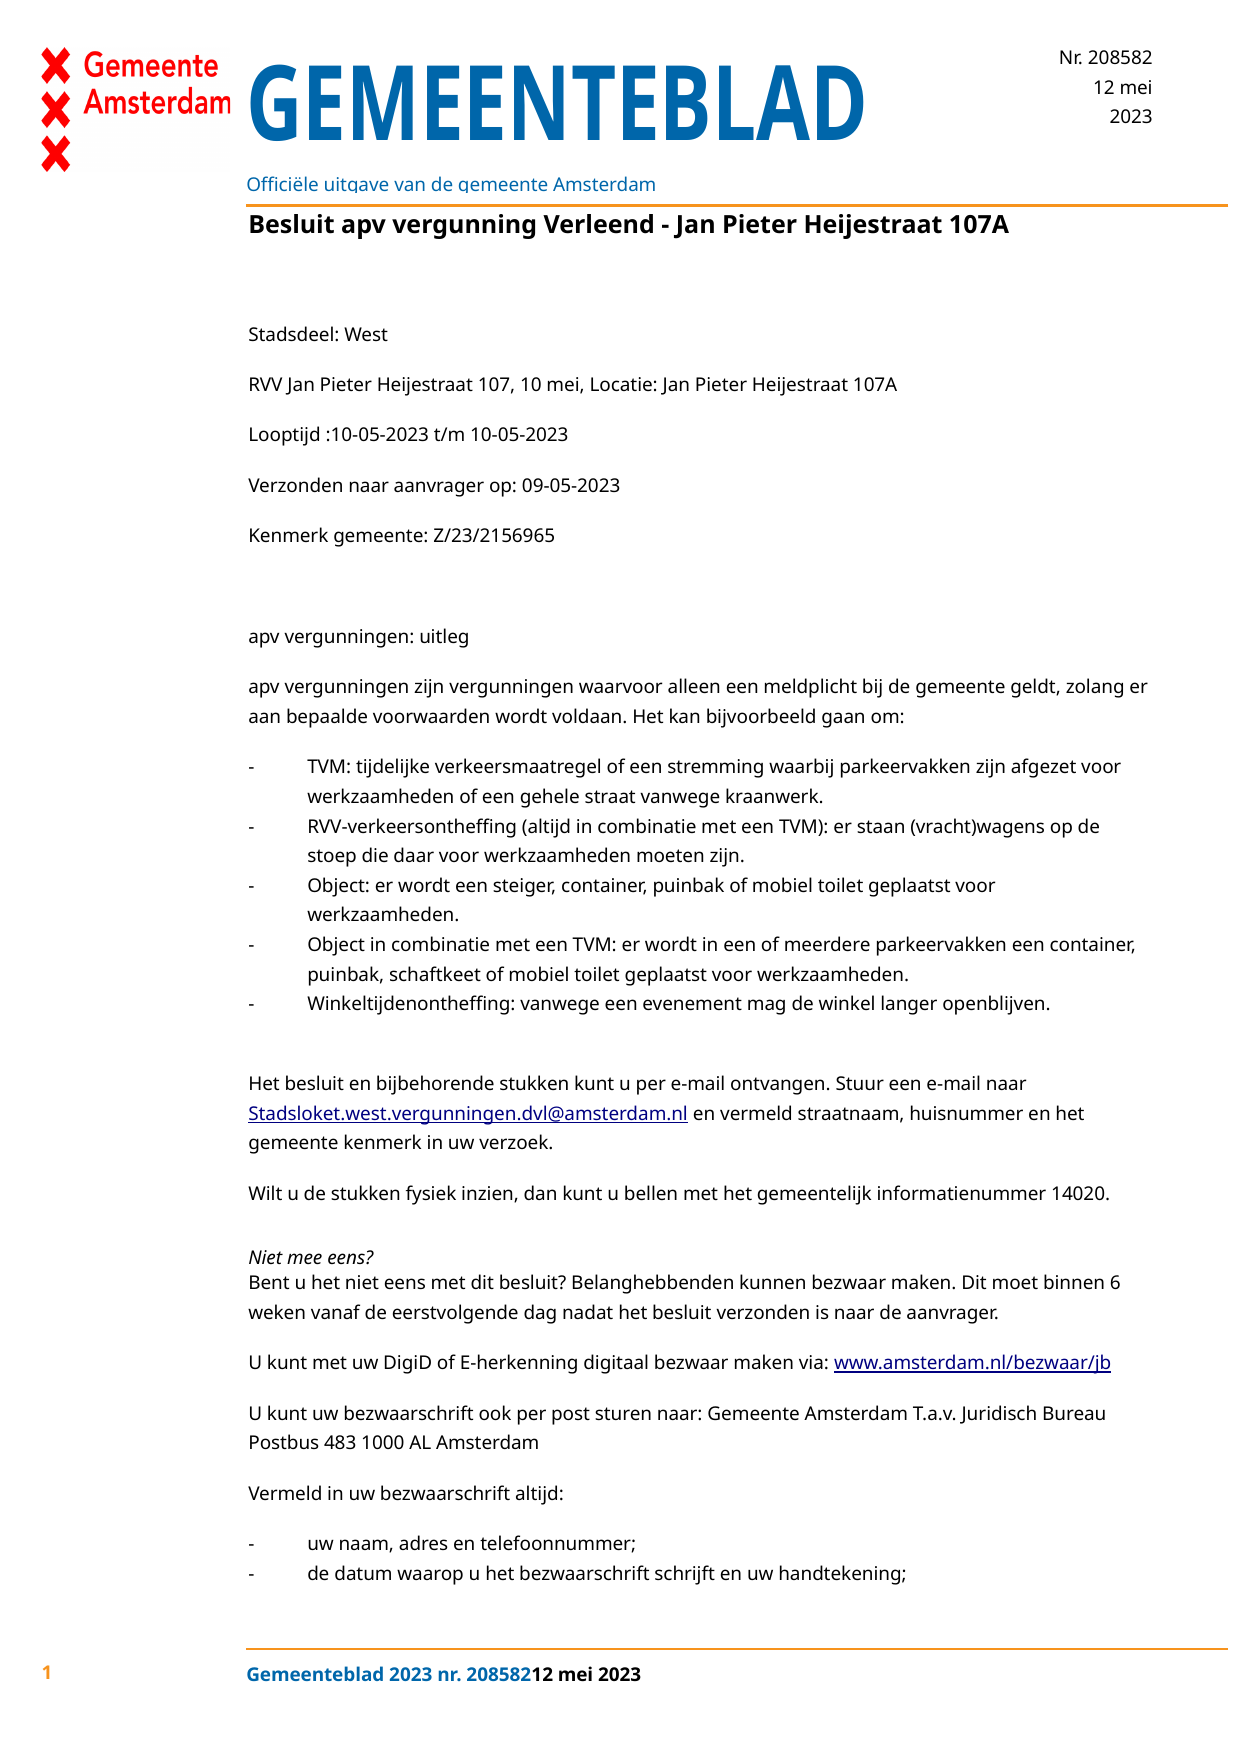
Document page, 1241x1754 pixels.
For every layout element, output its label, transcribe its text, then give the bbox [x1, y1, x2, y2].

text apv vergunningen zijn vergunningen waarvoor alleen een meldplicht bij de gemeente geldt, zolang er aan bepaalde voorwaarden wordt voldaan. Het kan bijvoorbeeld gaan om: [248, 674, 1152, 729]
list Winkeltijdenontheffing: vanwege een evenement mag de winkel langer openblijven. [248, 990, 1152, 1016]
text Verzonden naar aanvrager op: 09-05-2023 [248, 472, 1152, 498]
list Object in combinatie met een TVM: er wordt in een of meerdere parkeervakken een container, puinbak, schaftkeet of mobiel toilet geplaatst voor werkzaamheden. [248, 931, 1152, 986]
text apv vergunningen: uitleg [248, 623, 1152, 649]
text Bent u het niet eens met dit besluit? Belanghebbenden kunnen bezwaar maken. Dit moet binnen 6 weken vanaf de eerstvolgende dag nadat het besluit verzonden is naar de aanvrager. [248, 1269, 1152, 1325]
picture [41, 47, 231, 172]
text Wilt u de stukken fysiek inzien, dan kunt u bellen met het gemeentelijk informatienummer 14020. [248, 1180, 1152, 1206]
list de datum waarop u het bezwaarschrift schrijft en uw handtekening; [248, 1560, 1152, 1586]
text Het besluit en bijbehorende stukken kunt u per e-mail ontvangen. Stuur een e-mail naar Stadsloket.west.vergunningen.dvl@amsterdam.nl en vermeld straatnaam, huisnummer en het gemeente kenmerk in uw verzoek. [248, 1070, 1152, 1155]
text U kunt uw bezwaarschrift ook per post sturen naar: Gemeente Amsterdam T.a.v. Juridisch Bureau Postbus 483 1000 AL Amsterdam [248, 1400, 1152, 1455]
list Object: er wordt een steiger, container, puinbak of mobiel toilet geplaatst voor werkzaamheden. [248, 872, 1152, 927]
text RVV Jan Pieter Heijestraat 107, 10 mei, Locatie: Jan Pieter Heijestraat 107A [248, 371, 1152, 397]
list TVM: tijdelijke verkeersmaatregel of een stremming waarbij parkeervakken zijn afgezet voor werkzaamheden of een gehele straat vanwege kraanwerk. [248, 754, 1152, 809]
text Kenmerk gemeente: Z/23/2156965 [248, 522, 1152, 548]
text Niet mee eens? [248, 1244, 1152, 1269]
list uw naam, adres en telefoonnummer; [248, 1530, 1152, 1556]
list RVV-verkeersontheffing (altijd in combinatie met een TVM): er staan (vracht)wagens op de stoep die daar voor werkzaamheden moeten zijn. [248, 813, 1152, 868]
text Besluit apv vergunning Verleend - Jan Pieter Heijestraat 107A [248, 207, 1152, 241]
text U kunt met uw DigiD of E-herkenning digitaal bezwaar maken via: www.amsterdam.nl/bezwaar/jb [248, 1349, 1152, 1375]
text Vermeld in uw bezwaarschrift altijd: [248, 1480, 1152, 1506]
text Stadsdeel: West [248, 321, 1152, 346]
text Looptijd :10-05-2023 t/m 10-05-2023 [248, 422, 1152, 447]
